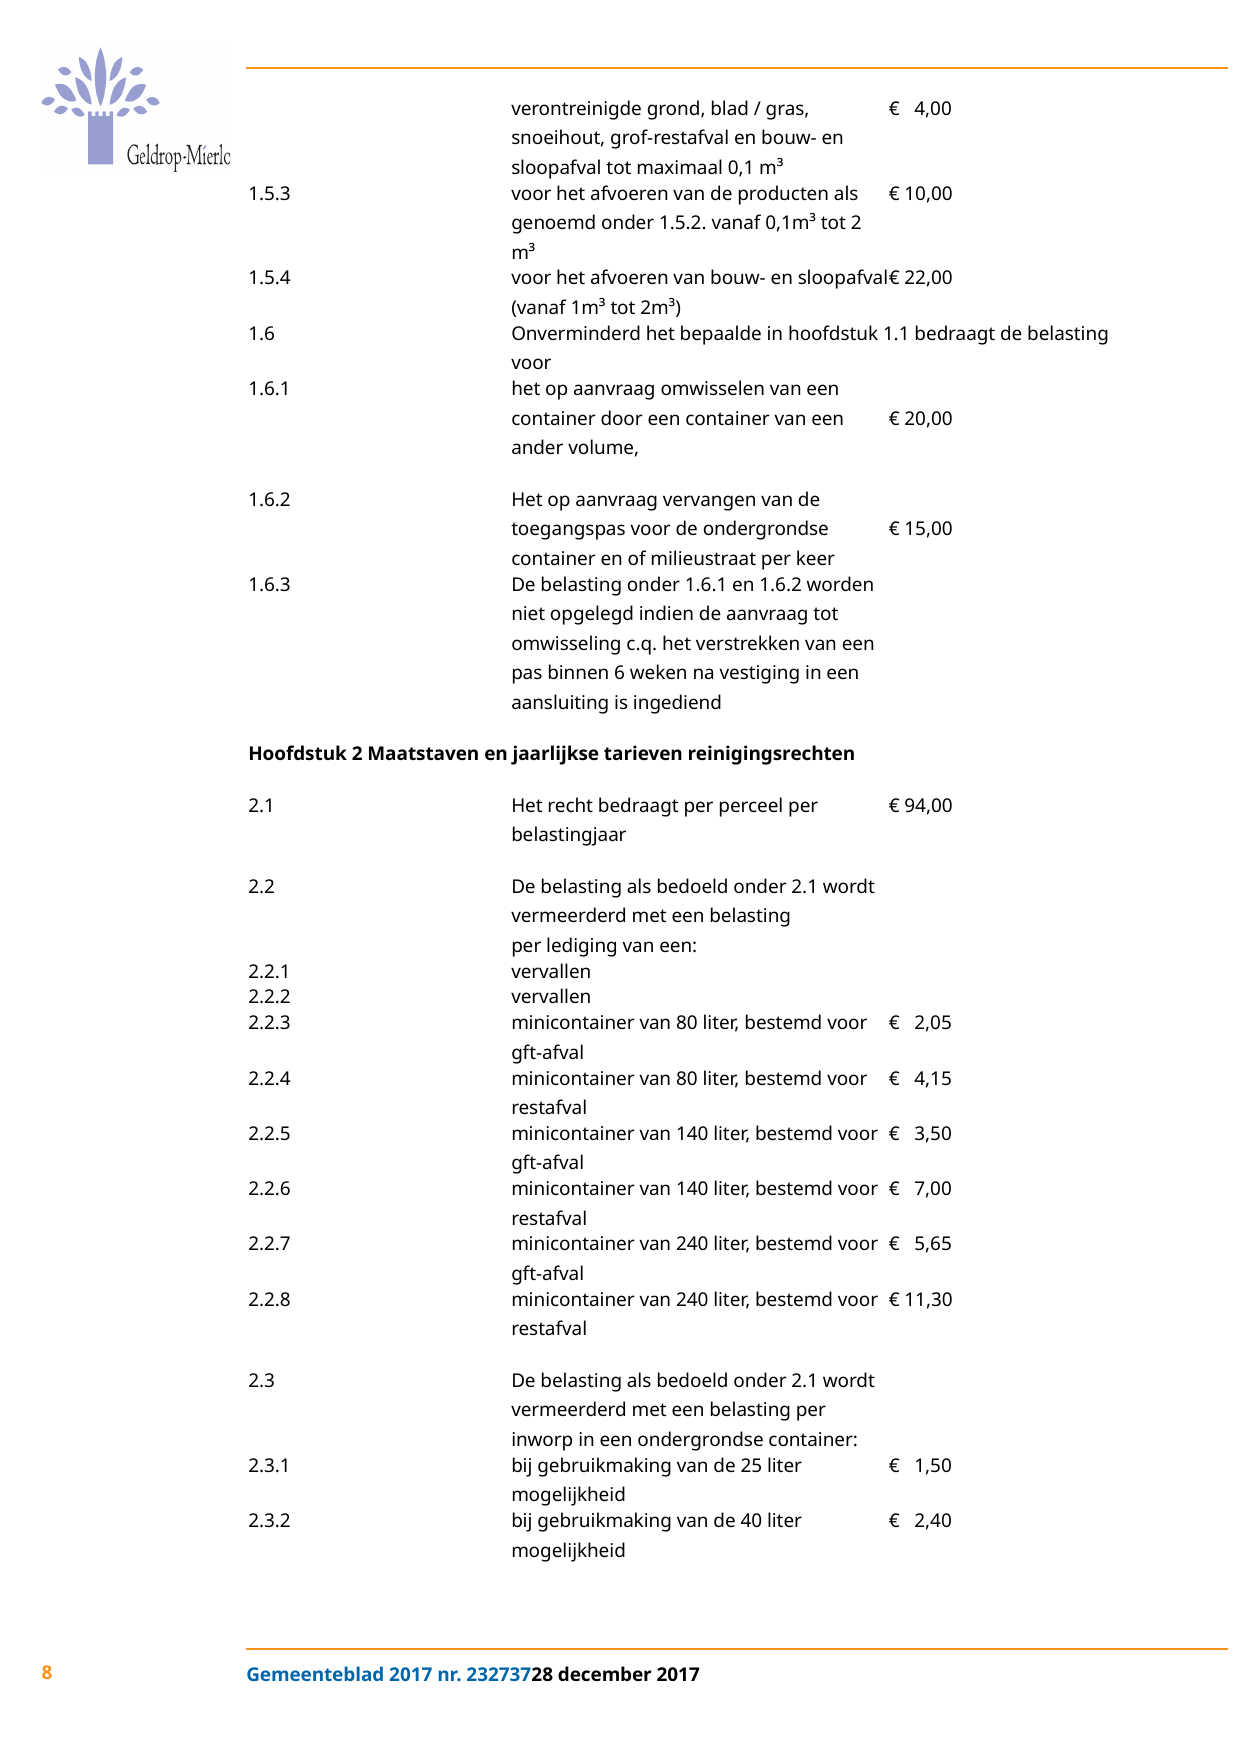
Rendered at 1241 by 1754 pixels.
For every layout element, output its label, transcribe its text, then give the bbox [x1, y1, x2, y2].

table_cell 1.6.3 [248, 571, 511, 715]
table_cell € 4,15 [889, 1065, 1152, 1120]
table_cell 2.3.1 [248, 1452, 511, 1507]
table_cell 2.2.6 [248, 1175, 511, 1231]
table_cell [511, 715, 888, 741]
table_cell 2.2.2 [248, 984, 511, 1009]
table_cell 2.2.3 [248, 1009, 511, 1065]
picture [41, 47, 231, 172]
table_cell [511, 847, 1152, 873]
table_cell [248, 715, 511, 741]
table_cell minicontainer van 140 liter, bestemd voor restafval [511, 1175, 888, 1231]
table_cell 2.3.2 [248, 1507, 511, 1562]
table_cell 1.6 [248, 320, 511, 375]
table_cell Het op aanvraag vervangen van de toegangspas voor de ondergrondse container en of milieustraat per keer [511, 486, 888, 571]
table_cell 2.2.4 [248, 1065, 511, 1120]
table_cell € 20,00 [889, 375, 1152, 460]
table_cell [889, 873, 1152, 958]
table_cell vervallen [511, 984, 888, 1009]
table_cell 2.2.7 [248, 1231, 511, 1286]
table_cell [889, 1367, 1152, 1452]
table_cell [889, 571, 1152, 715]
table_cell [511, 1341, 888, 1367]
table_cell € 94,00 [889, 792, 1152, 847]
table_cell voor het afvoeren van de producten als genoemd onder 1.5.2. vanaf 0,1m³ tot 2 m³ [511, 180, 888, 264]
table_cell 2.2.1 [248, 958, 511, 984]
table_cell Het recht bedraagt per perceel per belastingjaar [511, 792, 888, 847]
table_cell [511, 1563, 888, 1588]
table_cell [889, 1341, 1152, 1367]
table_cell De belasting als bedoeld onder 2.1 wordt vermeerderd met een belasting per inworp in een ondergrondse container: [511, 1367, 888, 1452]
table_cell € 10,00 [889, 180, 1152, 264]
table_cell 2.2 [248, 873, 511, 958]
table_cell € 15,00 [889, 486, 1152, 571]
table_cell [889, 715, 1152, 741]
table_cell 2.2.8 [248, 1286, 511, 1341]
table_cell Hoofdstuk 2 Maatstaven en jaarlijkse tarieven reinigingsrechten [248, 741, 888, 766]
table_cell het op aanvraag omwisselen van een container door een container van een ander volume, [511, 375, 888, 460]
table_cell Onverminderd het bepaalde in hoofdstuk 1.1 bedraagt de belasting voor [511, 320, 1152, 375]
table_cell [511, 766, 888, 792]
table_cell € 11,30 [889, 1286, 1152, 1341]
table_cell minicontainer van 240 liter, bestemd voor restafval [511, 1286, 888, 1341]
table_cell € 7,00 [889, 1175, 1152, 1231]
table_cell vervallen [511, 958, 888, 984]
table_cell De belasting als bedoeld onder 2.1 wordt vermeerderd met een belasting per lediging van een: [511, 873, 888, 958]
table_cell [248, 95, 511, 180]
table_cell [248, 460, 511, 486]
table_cell [889, 958, 1152, 984]
table_cell € 2,40 [889, 1507, 1152, 1562]
table_cell [889, 741, 1152, 766]
table_cell 2.2.5 [248, 1120, 511, 1175]
table_cell 2.3 [248, 1367, 511, 1452]
table_cell verontreinigde grond, blad / gras, snoeihout, grof-restafval en bouw- en sloopafval tot maximaal 0,1 m³ [511, 95, 888, 180]
table_cell voor het afvoeren van bouw- en sloopafval (vanaf 1m³ tot 2m³) [511, 265, 888, 320]
table_cell [248, 1563, 511, 1588]
table_cell € 22,00 [889, 265, 1152, 320]
table_cell 1.6.1 [248, 375, 511, 460]
table_cell [248, 1341, 511, 1367]
table_cell bij gebruikmaking van de 25 liter mogelijkheid [511, 1452, 888, 1507]
table_cell minicontainer van 80 liter, bestemd voor restafval [511, 1065, 888, 1120]
table_cell [248, 847, 511, 873]
table_cell [511, 460, 888, 486]
table_cell De belasting onder 1.6.1 en 1.6.2 worden niet opgelegd indien de aanvraag tot omwisseling c.q. het verstrekken van een pas binnen 6 weken na vestiging in een aansluiting is ingediend [511, 571, 888, 715]
table_cell 1.5.3 [248, 180, 511, 264]
table_cell bij gebruikmaking van de 40 liter mogelijkheid [511, 1507, 888, 1562]
table_cell € 2,05 [889, 1009, 1152, 1065]
table_cell € 3,50 [889, 1120, 1152, 1175]
table_cell € 5,65 [889, 1231, 1152, 1286]
table_cell minicontainer van 140 liter, bestemd voor gft-afval [511, 1120, 888, 1175]
table_cell minicontainer van 240 liter, bestemd voor gft-afval [511, 1231, 888, 1286]
table_cell [889, 460, 1152, 486]
table_cell [889, 1563, 1152, 1588]
table_cell 2.1 [248, 792, 511, 847]
table_cell [889, 766, 1152, 792]
table_cell € 4,00 [889, 95, 1152, 180]
table_cell 1.6.2 [248, 486, 511, 571]
table_cell minicontainer van 80 liter, bestemd voor gft-afval [511, 1009, 888, 1065]
table_cell 1.5.4 [248, 265, 511, 320]
table_cell € 1,50 [889, 1452, 1152, 1507]
table_cell [889, 984, 1152, 1009]
table_cell [248, 766, 511, 792]
